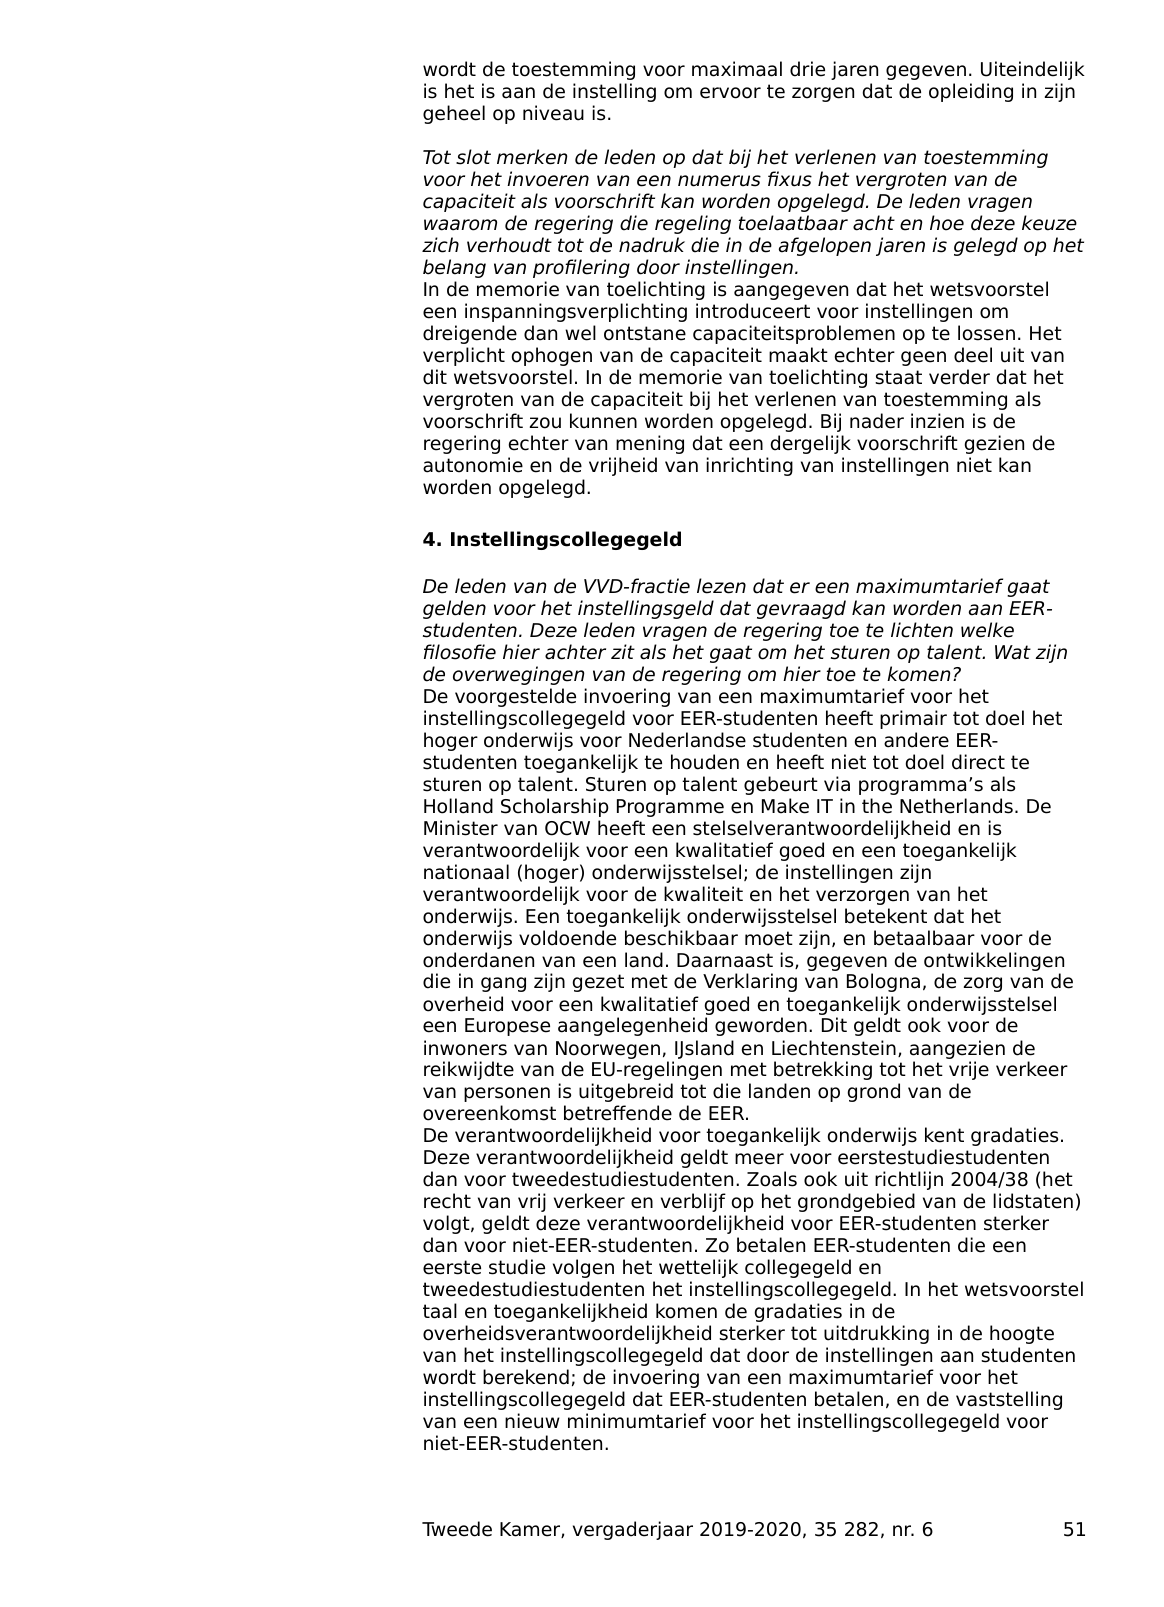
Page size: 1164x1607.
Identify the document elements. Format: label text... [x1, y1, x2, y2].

text Tot slot merken de leden op dat bij het verlenen van toestemming voor het invoeren van een numerus fixus het vergroten van de capaciteit als voorschrift kan worden opgelegd. De leden vragen waarom de regering die regeling toelaatbaar acht en hoe deze keuze zich verhoudt tot de nadruk die in de afgelopen jaren is gelegd op het belang van profilering door instellingen. [422, 147, 1087, 279]
subtitle 4. Instellingscollegegeld [422, 529, 1087, 551]
text De leden van de VVD-fractie lezen dat er een maximumtarief gaat gelden voor het instellingsgeld dat gevraagd kan worden aan EER-studenten. Deze leden vragen de regering toe te lichten welke filosofie hier achter zit als het gaat om het sturen op talent. Wat zijn de overwegingen van de regering om hier toe te komen? [422, 576, 1087, 686]
text De verantwoordelijkheid voor toegankelijk onderwijs kent gradaties. Deze verantwoordelijkheid geldt meer voor eerstestudiestudenten dan voor tweedestudiestudenten. Zoals ook uit richtlijn 2004/38 (het recht van vrij verkeer en verblijf op het grondgebied van de lidstaten) volgt, geldt deze verantwoordelijkheid voor EER-studenten sterker dan voor niet-EER-studenten. Zo betalen EER-studenten die een eerste studie volgen het wettelijk collegegeld en tweedestudiestudenten het instellingscollegegeld. In het wetsvoorstel taal en toegankelijkheid komen de gradaties in de overheidsverantwoordelijkheid sterker tot uitdrukking in de hoogte van het instellingscollegegeld dat door de instellingen aan studenten wordt berekend; de invoering van een maximumtarief voor het instellingscollegegeld dat EER-studenten betalen, en de vaststelling van een nieuw minimumtarief voor het instellingscollegegeld voor niet-EER-studenten. [422, 1125, 1087, 1455]
text In de memorie van toelichting is aangegeven dat het wetsvoorstel een inspanningsverplichting introduceert voor instellingen om dreigende dan wel ontstane capaciteitsproblemen op te lossen. Het verplicht ophogen van de capaciteit maakt echter geen deel uit van dit wetsvoorstel. In de memorie van toelichting staat verder dat het vergroten van de capaciteit bij het verlenen van toestemming als voorschrift zou kunnen worden opgelegd. Bij nader inzien is de regering echter van mening dat een dergelijk voorschrift gezien de autonomie en de vrijheid van inrichting van instellingen niet kan worden opgelegd. [422, 279, 1087, 499]
text De voorgestelde invoering van een maximumtarief voor het instellingscollegegeld voor EER-studenten heeft primair tot doel het hoger onderwijs voor Nederlandse studenten en andere EER-studenten toegankelijk te houden en heeft niet tot doel direct te sturen op talent. Sturen op talent gebeurt via programma’s als Holland Scholarship Programme en Make IT in the Netherlands. De Minister van OCW heeft een stelselverantwoordelijkheid en is verantwoordelijk voor een kwalitatief goed en een toegankelijk nationaal (hoger) onderwijsstelsel; de instellingen zijn verantwoordelijk voor de kwaliteit en het verzorgen van het onderwijs. Een toegankelijk onderwijsstelsel betekent dat het onderwijs voldoende beschikbaar moet zijn, en betaalbaar voor de onderdanen van een land. Daarnaast is, gegeven de ontwikkelingen die in gang zijn gezet met de Verklaring van Bologna, de zorg van de overheid voor een kwalitatief goed en toegankelijk onderwijsstelsel een Europese aangelegenheid geworden. Dit geldt ook voor de inwoners van Noorwegen, IJsland en Liechtenstein, aangezien de reikwijdte van de EU-regelingen met betrekking tot het vrije verkeer van personen is uitgebreid tot die landen op grond van de overeenkomst betreffende de EER. [422, 686, 1087, 1125]
text wordt de toestemming voor maximaal drie jaren gegeven. Uiteindelijk is het is aan de instelling om ervoor te zorgen dat de opleiding in zijn geheel op niveau is. [422, 59, 1087, 125]
